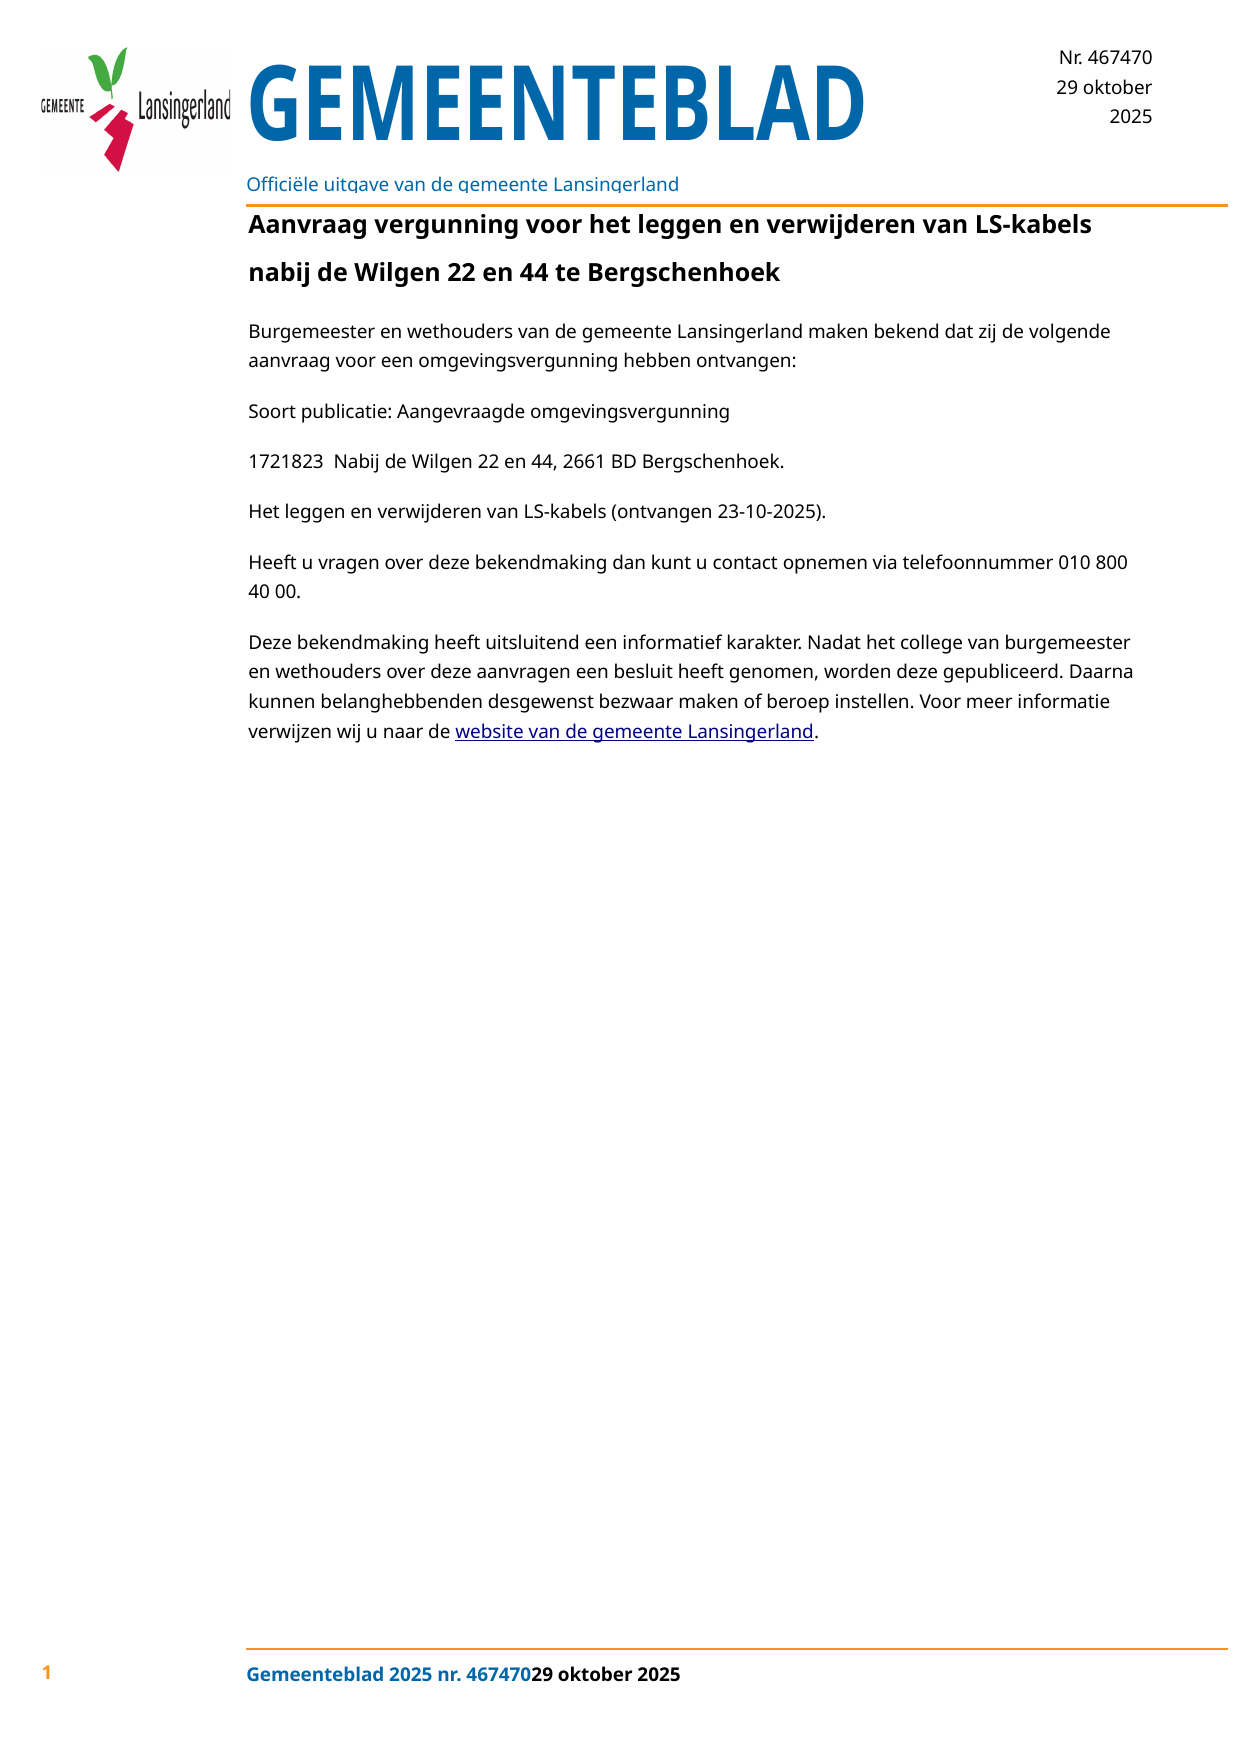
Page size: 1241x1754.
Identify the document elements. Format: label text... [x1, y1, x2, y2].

text Het leggen en verwijderen van LS-kabels (ontvangen 23-10-2025). [248, 499, 1152, 524]
text Heeft u vragen over deze bekendmaking dan kunt u contact opnemen via telefoonnummer 010 800 40 00. [248, 549, 1152, 604]
text Burgemeester en wethouders van de gemeente Lansingerland maken bekend dat zij de volgende aanvraag voor een omgevingsvergunning hebben ontvangen: [248, 318, 1152, 373]
text 1721823 Nabij de Wilgen 22 en 44, 2661 BD Bergschenhoek. [248, 448, 1152, 474]
picture [41, 47, 231, 172]
text Soort publicatie: Aangevraagde omgevingsvergunning [248, 398, 1152, 424]
text Deze bekendmaking heeft uitsluitend een informatief karakter. Nadat het college van burgemeester en wethouders over deze aanvragen een besluit heeft genomen, worden deze gepubliceerd. Daarna kunnen belanghebbenden desgewenst bezwaar maken of beroep instellen. Voor meer informatie verwijzen wij u naar de website van de gemeente Lansingerland. [248, 629, 1152, 744]
text Aanvraag vergunning voor het leggen en verwijderen van LS-kabels nabij de Wilgen 22 en 44 te Bergschenhoek [248, 207, 1152, 288]
